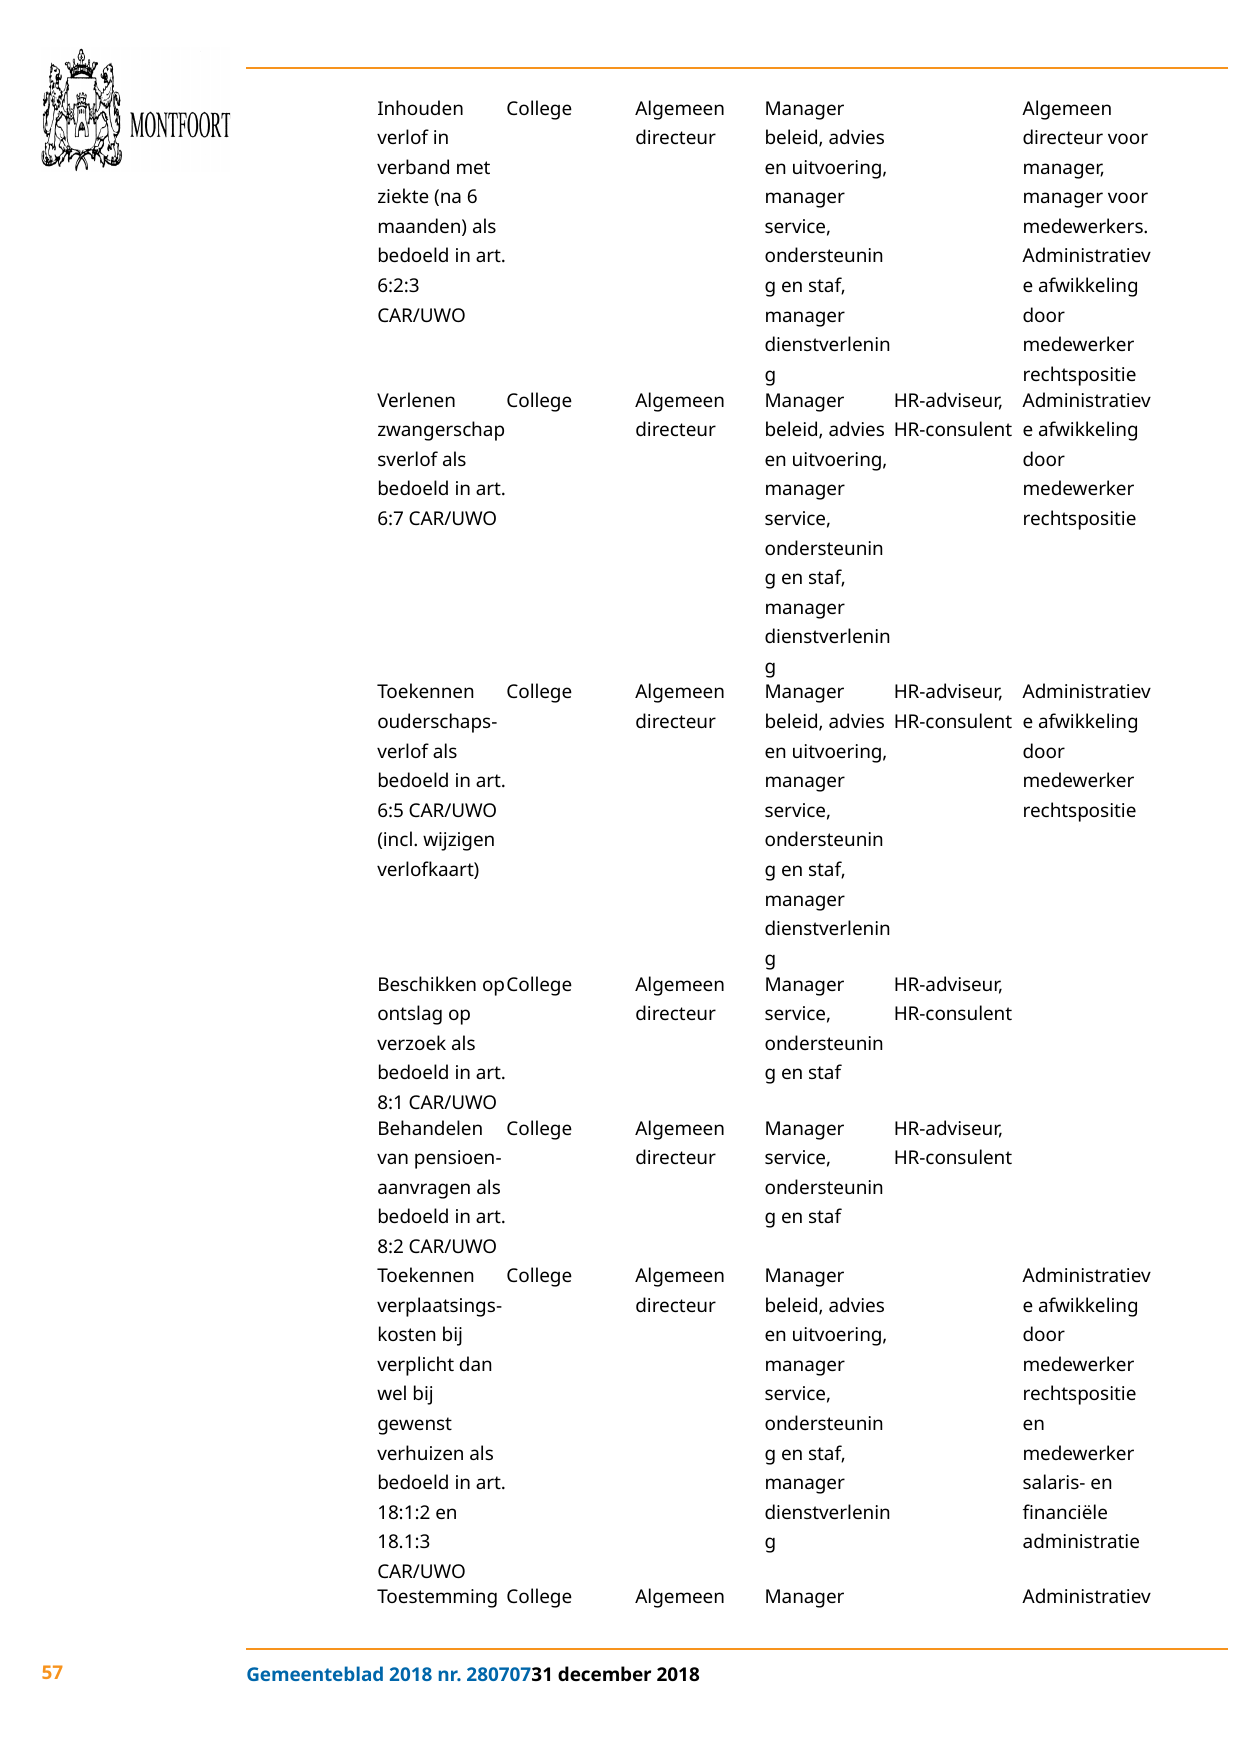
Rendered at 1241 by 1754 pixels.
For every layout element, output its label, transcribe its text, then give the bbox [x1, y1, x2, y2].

table_cell [894, 95, 1022, 387]
table_header [894, 1262, 1022, 1584]
table_cell Verlenen zwangerschaps­verlof als bedoeld in art. 6:7 CAR/UWO [377, 387, 506, 679]
picture [41, 47, 231, 172]
table_cell College [506, 679, 635, 971]
table_cell Manager beleid, advies en uitvoering, manager service, ondersteuning en staf, manager dienstverlening [764, 95, 893, 387]
table_cell College [506, 387, 635, 679]
table_cell Manager beleid, advies en uitvoering, manager service, ondersteuning en staf, manager dienstverlening [764, 679, 893, 971]
table_header [248, 1262, 377, 1584]
table_cell Manager beleid, advies en uitvoering, manager service, ondersteuning en staf, manager dienstverlening [764, 387, 893, 679]
table_header Algemeen directeur [635, 1262, 764, 1584]
table_cell [248, 387, 377, 679]
table_cell Algemeen directeur [635, 387, 764, 679]
table_cell Algemeen directeur [635, 679, 764, 971]
table_cell Beschikken op ontslag op verzoek als bedoeld in art. 8:1 CAR/UWO [377, 971, 506, 1115]
table_header Administratieve afwikkeling door medewerker rechtspositie en medewerker salaris- en financiële administratie [1023, 1262, 1152, 1584]
table_cell Toestemming [377, 1584, 506, 1609]
table_cell Algemeen directeur [635, 971, 764, 1115]
table_cell Algemeen [635, 1584, 764, 1609]
table_cell [248, 971, 377, 1115]
table_cell HR-adviseur, HR-consulent [894, 679, 1022, 971]
table_cell Behandelen van pensioen­aanvragen als bedoeld in art. 8:2 CAR/UWO [377, 1115, 506, 1259]
table_cell Manager [764, 1584, 893, 1609]
table_cell Manager service, ondersteuning en staf [764, 971, 893, 1115]
table_cell HR-adviseur, HR-consulent [894, 387, 1022, 679]
table_header Manager beleid, advies en uitvoering, manager service, ondersteuning en staf, manager dienstverlening [764, 1262, 893, 1584]
table_cell [1023, 1115, 1152, 1259]
table_cell College [506, 971, 635, 1115]
table_cell College [506, 95, 635, 387]
table_cell [248, 1115, 377, 1259]
table_cell HR-adviseur, HR-consulent [894, 1115, 1022, 1259]
table_cell Administratieve afwikkeling door medewerker rechtspositie [1023, 387, 1152, 679]
table_cell Toekennen ouderschaps­verlof als bedoeld in art. 6:5 CAR/UWO (incl. wijzigen verlofkaart) [377, 679, 506, 971]
table_cell [248, 95, 377, 387]
table_cell [894, 1584, 1022, 1609]
table_cell Administratieve afwikkeling door medewerker rechtspositie [1023, 679, 1152, 971]
table_cell Administratiev [1023, 1584, 1152, 1609]
table_cell [1023, 971, 1152, 1115]
table_cell Algemeen directeur voor manager, manager voor medewerkers. Administratieve afwikkeling door medewerker rechtspositie [1023, 95, 1152, 387]
table_cell [248, 1584, 377, 1609]
table_cell HR-adviseur, HR-consulent [894, 971, 1022, 1115]
table_cell Algemeen directeur [635, 1115, 764, 1259]
table_header College [506, 1262, 635, 1584]
table_cell Inhouden verlof in verband met ziek­te (na 6 maanden) als bedoeld in art. 6:2:3 CAR/UWO [377, 95, 506, 387]
table_cell [248, 679, 377, 971]
table_cell College [506, 1584, 635, 1609]
table_cell Algemeen directeur [635, 95, 764, 387]
table_cell Manager service, ondersteuning en staf [764, 1115, 893, 1259]
table_header Toekennen verplaatsings­kosten bij verplicht dan wel bij gewenst verhuizen als bedoeld in art. 18:1:2 en 18.1:3 CAR/UWO [377, 1262, 506, 1584]
table_cell College [506, 1115, 635, 1259]
